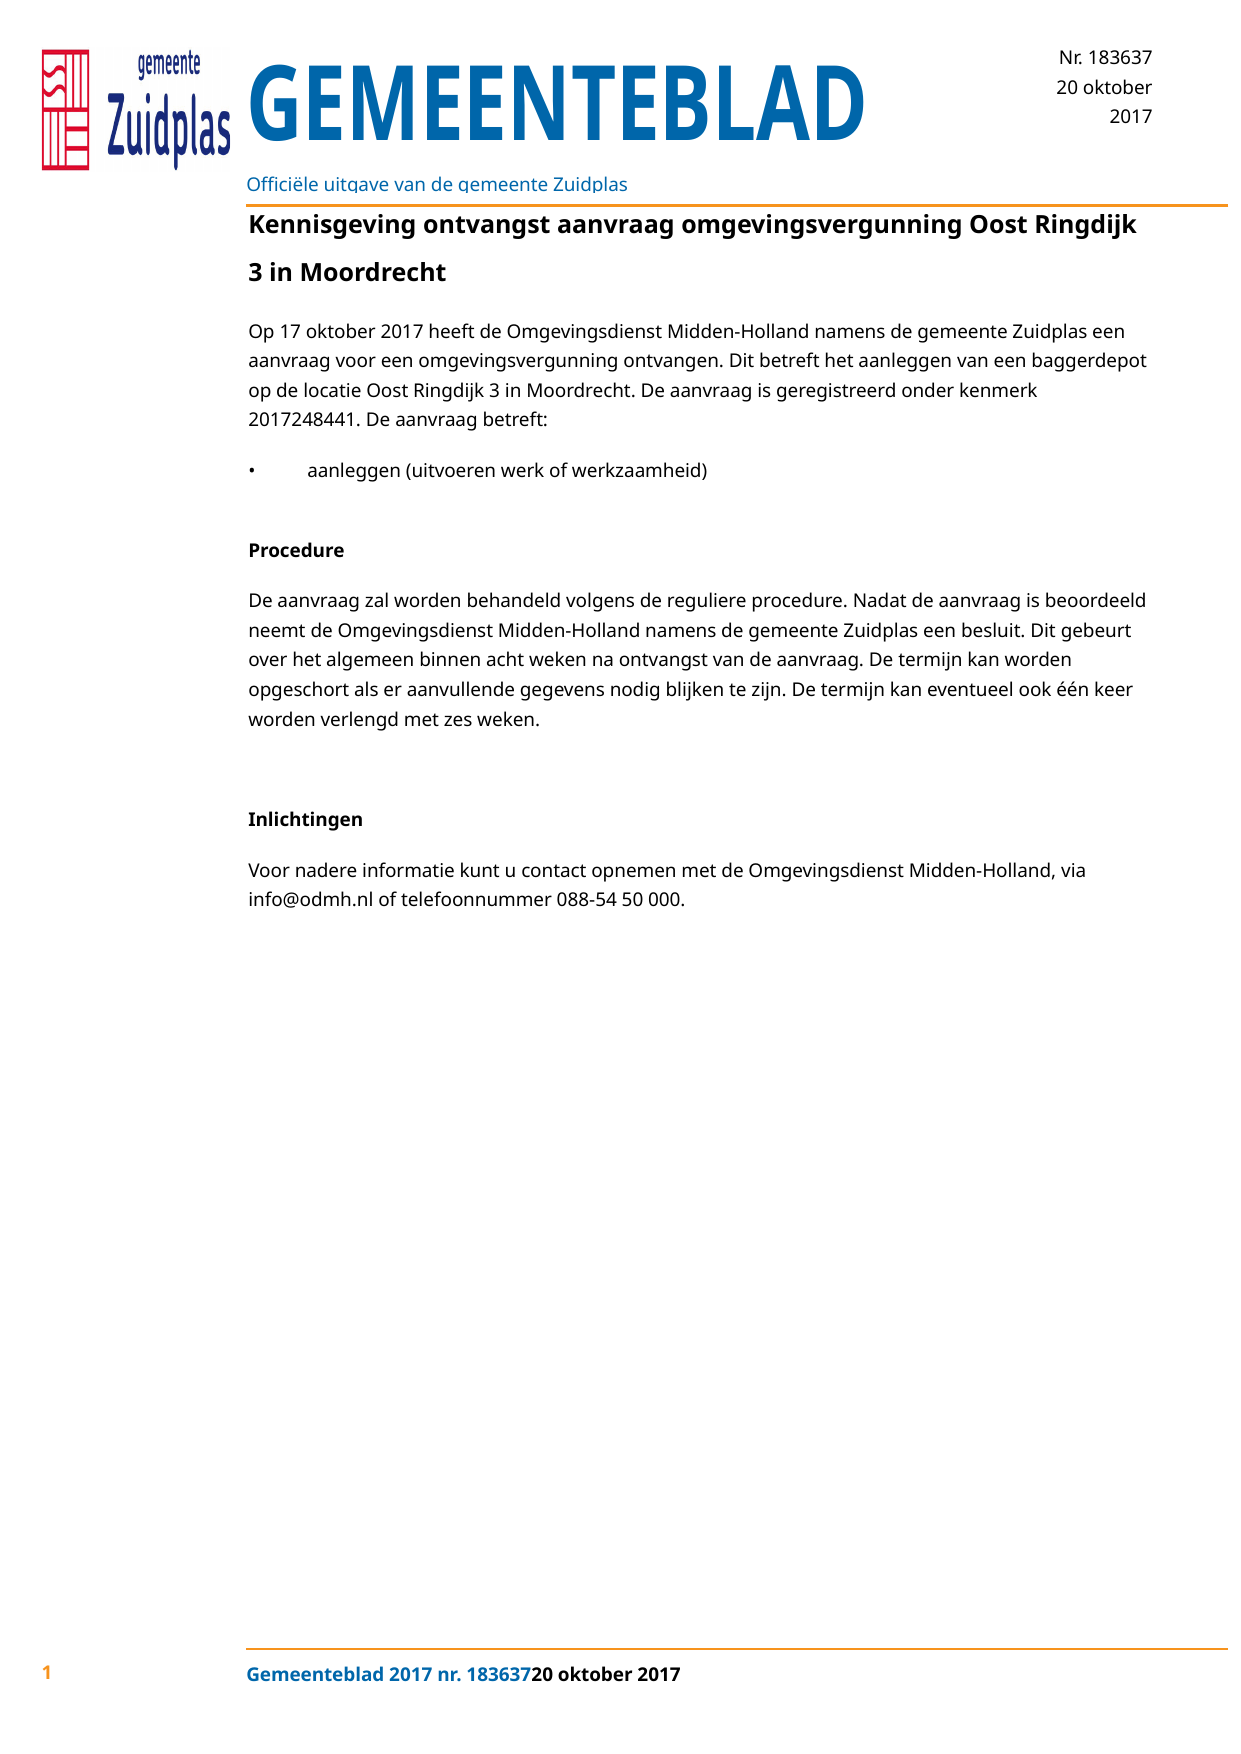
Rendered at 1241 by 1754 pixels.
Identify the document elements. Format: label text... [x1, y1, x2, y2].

text Procedure [248, 537, 1152, 563]
text Inlichtingen [248, 807, 1152, 832]
text De aanvraag zal worden behandeld volgens de reguliere procedure. Nadat de aanvraag is beoordeeld neemt de Omgevingsdienst Midden-Holland namens de gemeente Zuidplas een besluit. Dit gebeurt over het algemeen binnen acht weken na ontvangst van de aanvraag. De termijn kan worden opgeschort als er aanvullende gegevens nodig blijken te zijn. De termijn kan eventueel ook één keer worden verlengd met zes weken. [248, 587, 1152, 732]
text Op 17 oktober 2017 heeft de Omgevingsdienst Midden-Holland namens de gemeente Zuidplas een aanvraag voor een omgevingsvergunning ontvangen. Dit betreft het aanleggen van een baggerdepot op de locatie Oost Ringdijk 3 in Moordrecht. De aanvraag is geregistreerd onder kenmerk 2017248441. De aanvraag betreft: [248, 318, 1152, 432]
picture [41, 47, 231, 172]
text Voor nadere informatie kunt u contact opnemen met de Omgevingsdienst Midden-Holland, via info@odmh.nl of telefoonnummer 088-54 50 000. [248, 857, 1152, 912]
list aanleggen (uitvoeren werk of werkzaamheid) [248, 457, 1152, 483]
text Kennisgeving ontvangst aanvraag omgevingsvergunning Oost Ringdijk 3 in Moordrecht [248, 207, 1152, 288]
